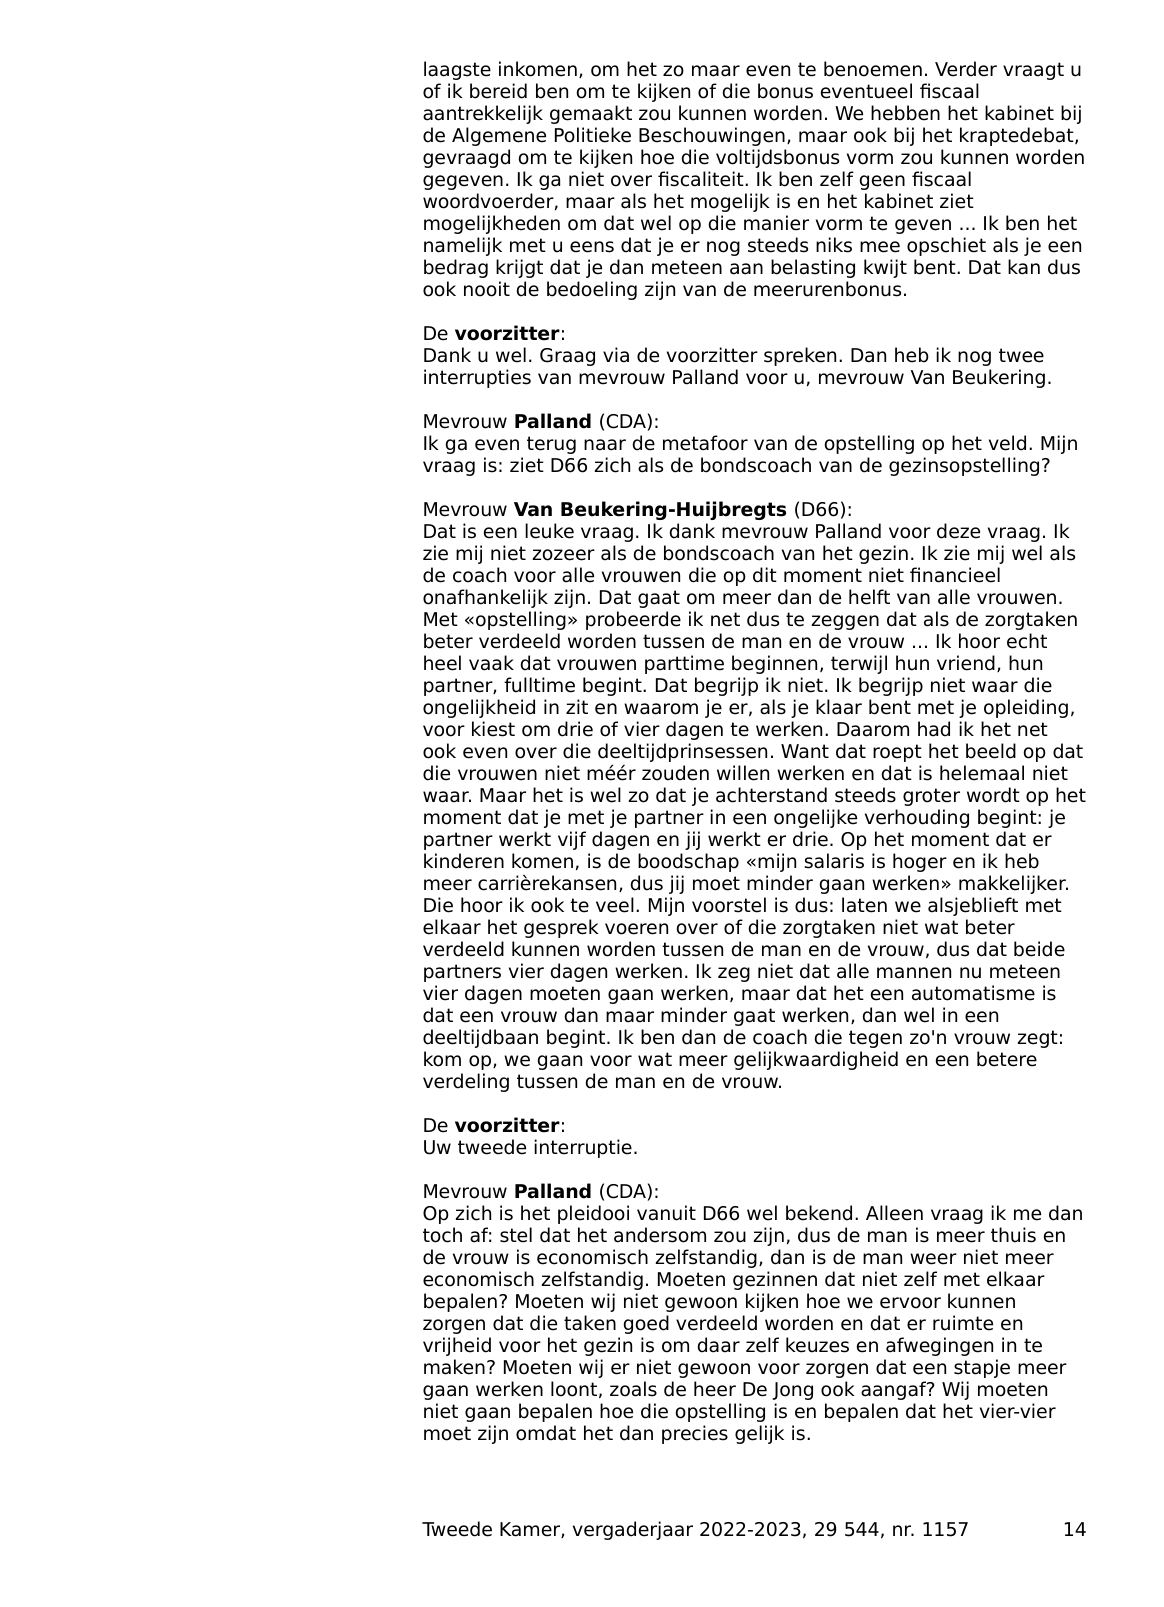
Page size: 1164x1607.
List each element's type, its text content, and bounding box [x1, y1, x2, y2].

text Mevrouw Palland (CDA): [422, 1181, 1087, 1203]
text De voorzitter: [422, 1115, 1087, 1137]
text Uw tweede interruptie. [422, 1137, 1087, 1159]
text Ik ga even terug naar de metafoor van de opstelling op het veld. Mijn vraag is: ziet D66 zich als de bondscoach van de gezinsopstelling? [422, 433, 1087, 477]
text Mevrouw Van Beukering-Huijbregts (D66): [422, 499, 1087, 521]
text Mevrouw Palland (CDA): [422, 411, 1087, 433]
text De voorzitter: [422, 323, 1087, 345]
text Dat is een leuke vraag. Ik dank mevrouw Palland voor deze vraag. Ik zie mij niet zozeer als de bondscoach van het gezin. Ik zie mij wel als de coach voor alle vrouwen die op dit moment niet financieel onafhankelijk zijn. Dat gaat om meer dan de helft van alle vrouwen. Met «opstelling» probeerde ik net dus te zeggen dat als de zorgtaken beter verdeeld worden tussen de man en de vrouw ... Ik hoor echt heel vaak dat vrouwen parttime beginnen, terwijl hun vriend, hun partner, fulltime begint. Dat begrijp ik niet. Ik begrijp niet waar die ongelijkheid in zit en waarom je er, als je klaar bent met je opleiding, voor kiest om drie of vier dagen te werken. Daarom had ik het net ook even over die deeltijdprinsessen. Want dat roept het beeld op dat die vrouwen niet méér zouden willen werken en dat is helemaal niet waar. Maar het is wel zo dat je achterstand steeds groter wordt op het moment dat je met je partner in een ongelijke verhouding begint: je partner werkt vijf dagen en jij werkt er drie. Op het moment dat er kinderen komen, is de boodschap «mijn salaris is hoger en ik heb meer carrièrekansen, dus jij moet minder gaan werken» makkelijker. Die hoor ik ook te veel. Mijn voorstel is dus: laten we alsjeblieft met elkaar het gesprek voeren over of die zorgtaken niet wat beter verdeeld kunnen worden tussen de man en de vrouw, dus dat beide partners vier dagen werken. Ik zeg niet dat alle mannen nu meteen vier dagen moeten gaan werken, maar dat het een automatisme is dat een vrouw dan maar minder gaat werken, dan wel in een deeltijdbaan begint. Ik ben dan de coach die tegen zo'n vrouw zegt: kom op, we gaan voor wat meer gelijkwaardigheid en een betere verdeling tussen de man en de vrouw. [422, 521, 1087, 1093]
text Dank u wel. Graag via de voorzitter spreken. Dan heb ik nog twee interrupties van mevrouw Palland voor u, mevrouw Van Beukering. [422, 345, 1087, 389]
text Op zich is het pleidooi vanuit D66 wel bekend. Alleen vraag ik me dan toch af: stel dat het andersom zou zijn, dus de man is meer thuis en de vrouw is economisch zelfstandig, dan is de man weer niet meer economisch zelfstandig. Moeten gezinnen dat niet zelf met elkaar bepalen? Moeten wij niet gewoon kijken hoe we ervoor kunnen zorgen dat die taken goed verdeeld worden en dat er ruimte en vrijheid voor het gezin is om daar zelf keuzes en afwegingen in te maken? Moeten wij er niet gewoon voor zorgen dat een stapje meer gaan werken loont, zoals de heer De Jong ook aangaf? Wij moeten niet gaan bepalen hoe die opstelling is en bepalen dat het vier-vier moet zijn omdat het dan precies gelijk is. [422, 1203, 1087, 1445]
text laagste inkomen, om het zo maar even te benoemen. Verder vraagt u of ik bereid ben om te kijken of die bonus eventueel fiscaal aantrekkelijk gemaakt zou kunnen worden. We hebben het kabinet bij de Algemene Politieke Beschouwingen, maar ook bij het kraptedebat, gevraagd om te kijken hoe die voltijdsbonus vorm zou kunnen worden gegeven. Ik ga niet over fiscaliteit. Ik ben zelf geen fiscaal woordvoerder, maar als het mogelijk is en het kabinet ziet mogelijkheden om dat wel op die manier vorm te geven ... Ik ben het namelijk met u eens dat je er nog steeds niks mee opschiet als je een bedrag krijgt dat je dan meteen aan belasting kwijt bent. Dat kan dus ook nooit de bedoeling zijn van de meerurenbonus. [422, 59, 1087, 301]
